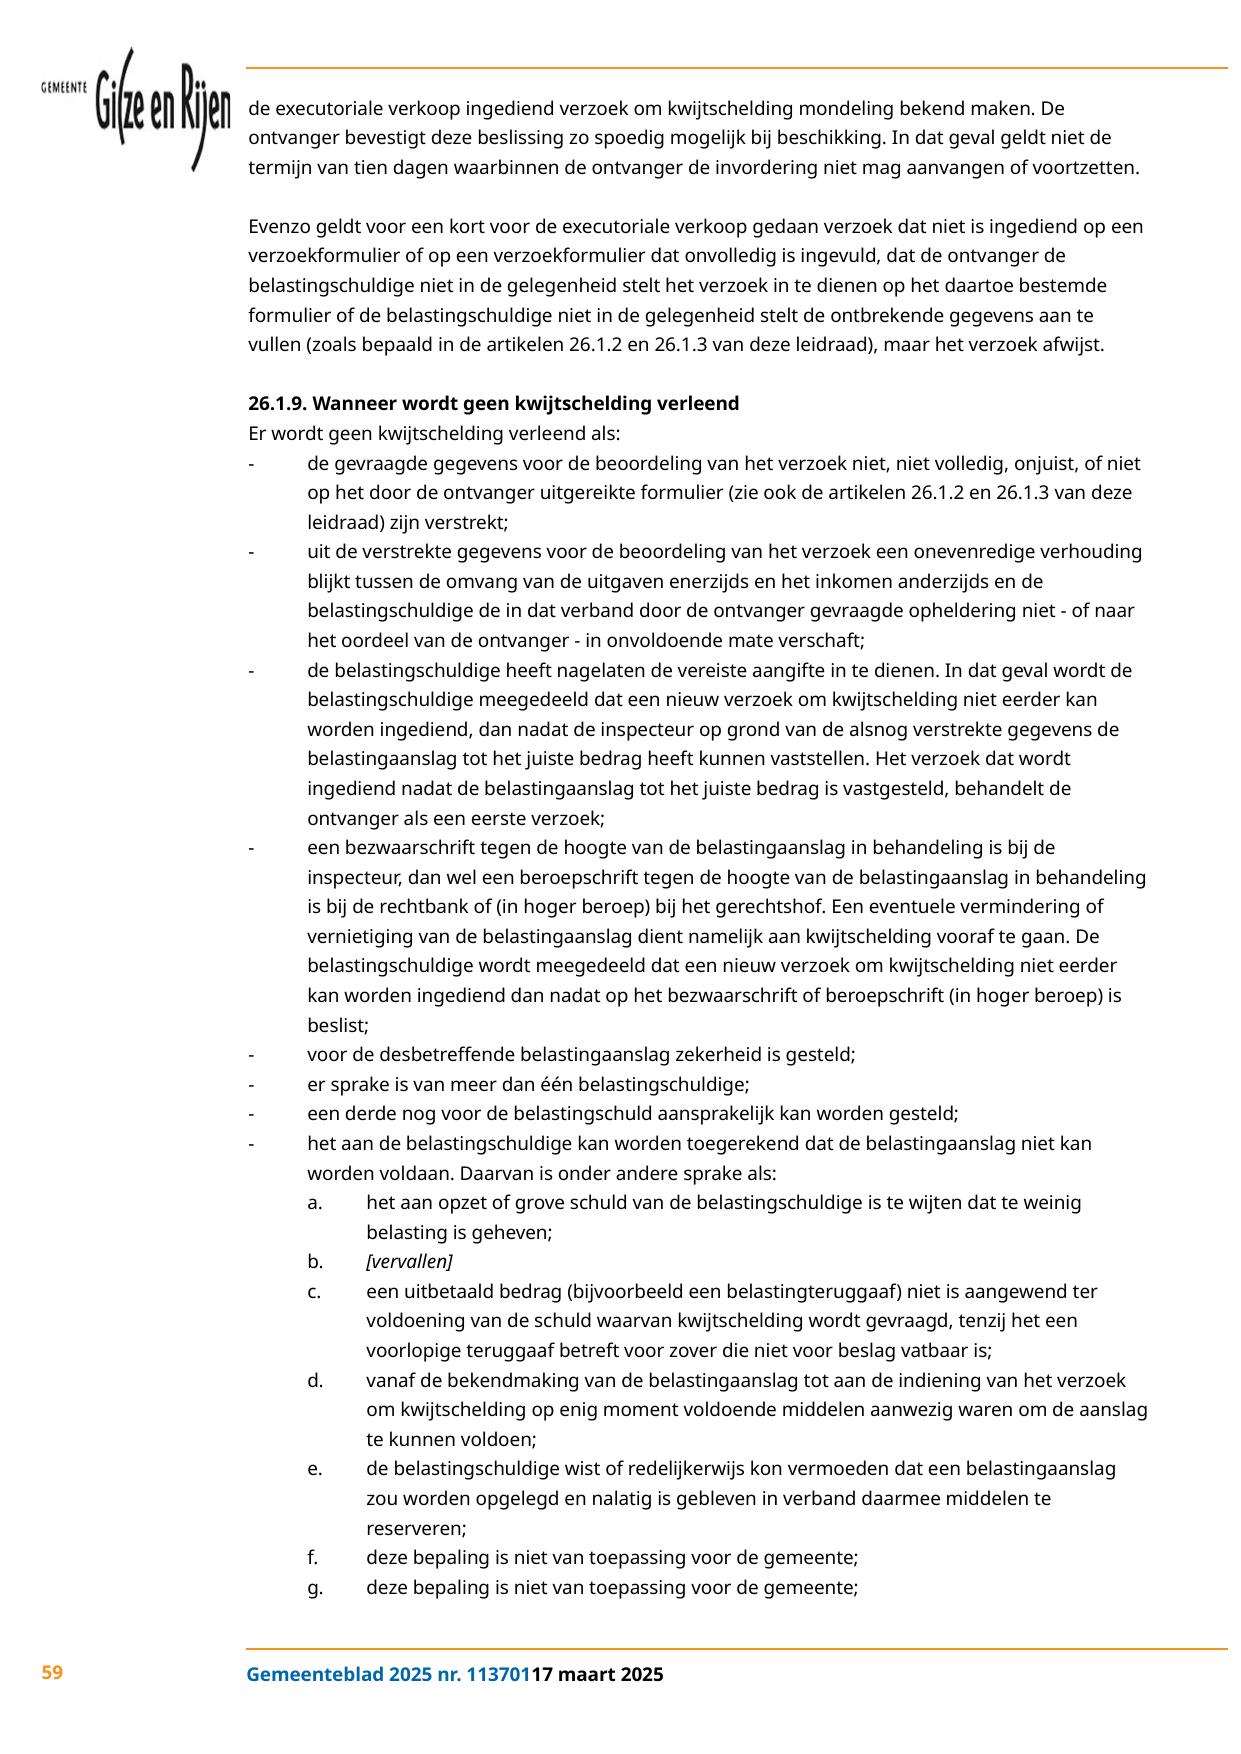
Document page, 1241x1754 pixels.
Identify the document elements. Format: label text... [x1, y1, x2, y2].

text de executoriale verkoop ingediend verzoek om kwijtschelding mondeling bekend maken. De ontvanger bevestigt deze beslissing zo spoedig mogelijk bij beschikking. In dat geval geldt niet de termijn van tien dagen waarbinnen de ontvanger de invordering niet mag aanvangen of voortzetten. [248, 95, 1152, 180]
list een derde nog voor de belastingschuld aansprakelijk kan worden gesteld; [248, 1101, 1152, 1126]
text Er wordt geen kwijtschelding verleend als: [248, 420, 1152, 446]
list deze bepaling is niet van toepassing voor de gemeente; [307, 1574, 1152, 1600]
picture [41, 47, 231, 172]
list de belastingschuldige wist of redelijkerwijs kon vermoeden dat een belastingaanslag zou worden opgelegd en nalatig is gebleven in verband daarmee middelen te reserveren; [307, 1456, 1152, 1541]
list er sprake is van meer dan één belastingschuldige; [248, 1071, 1152, 1097]
list het aan de belastingschuldige kan worden toegerekend dat de belastingaanslag niet kan worden voldaan. Daarvan is onder andere sprake als: [248, 1130, 1152, 1186]
list een bezwaarschrift tegen de hoogte van de belastingaanslag in behandeling is bij de inspecteur, dan wel een beroepschrift tegen de hoogte van de belastingaanslag in behandeling is bij de rechtbank of (in hoger beroep) bij het gerechtshof. Een eventuele vermindering of vernietiging van de belastingaanslag dient namelijk aan kwijtschelding vooraf te gaan. De belastingschuldige wordt meegedeeld dat een nieuw verzoek om kwijtschelding niet eerder kan worden ingediend dan nadat op het bezwaarschrift of beroepschrift (in hoger beroep) is beslist; [248, 834, 1152, 1038]
list [vervallen] [307, 1248, 1152, 1274]
list voor de desbetreffende belastingaanslag zekerheid is gesteld; [248, 1041, 1152, 1067]
list het aan opzet of grove schuld van de belastingschuldige is te wijten dat te weinig belasting is geheven; [307, 1189, 1152, 1245]
text 26.1.9. Wanneer wordt geen kwijtschelding verleend [248, 391, 1152, 416]
list een uitbetaald bedrag (bijvoorbeeld een belastingteruggaaf) niet is aangewend ter voldoening van de schuld waarvan kwijtschelding wordt gevraagd, tenzij het een voorlopige teruggaaf betreft voor zover die niet voor beslag vatbaar is; [307, 1278, 1152, 1363]
list de gevraagde gegevens voor de beoordeling van het verzoek niet, niet volledig, onjuist, of niet op het door de ontvanger uitgereikte formulier (zie ook de artikelen 26.1.2 en 26.1.3 van deze leidraad) zijn verstrekt; [248, 450, 1152, 535]
list de belastingschuldige heeft nagelaten de vereiste aangifte in te dienen. In dat geval wordt de belastingschuldige meegedeeld dat een nieuw verzoek om kwijtschelding niet eerder kan worden ingediend, dan nadat de inspecteur op grond van de alsnog verstrekte gegevens de belastingaanslag tot het juiste bedrag heeft kunnen vaststellen. Het verzoek dat wordt ingediend nadat de belastingaanslag tot het juiste bedrag is vastgesteld, behandelt de ontvanger als een eerste verzoek; [248, 657, 1152, 831]
list vanaf de bekendmaking van de belastingaanslag tot aan de indiening van het verzoek om kwijtschelding op enig moment voldoende middelen aanwezig waren om de aanslag te kunnen voldoen; [307, 1367, 1152, 1452]
text Evenzo geldt voor een kort voor de executoriale verkoop gedaan verzoek dat niet is ingediend op een verzoekformulier of op een verzoekformulier dat onvolledig is ingevuld, dat de ontvanger de belastingschuldige niet in de gelegenheid stelt het verzoek in te dienen op het daartoe bestemde formulier of de belastingschuldige niet in de gelegenheid stelt de ontbrekende gegevens aan te vullen (zoals bepaald in de artikelen 26.1.2 en 26.1.3 van deze leidraad), maar het verzoek afwijst. [248, 213, 1152, 357]
list deze bepaling is niet van toepassing voor de gemeente; [307, 1544, 1152, 1570]
list uit de verstrekte gegevens voor de beoordeling van het verzoek een onevenredige verhouding blijkt tussen de omvang van de uitgaven enerzijds en het inkomen anderzijds en de belastingschuldige de in dat verband door de ontvanger gevraagde opheldering niet - of naar het oordeel van de ontvanger - in onvoldoende mate verschaft; [248, 538, 1152, 653]
